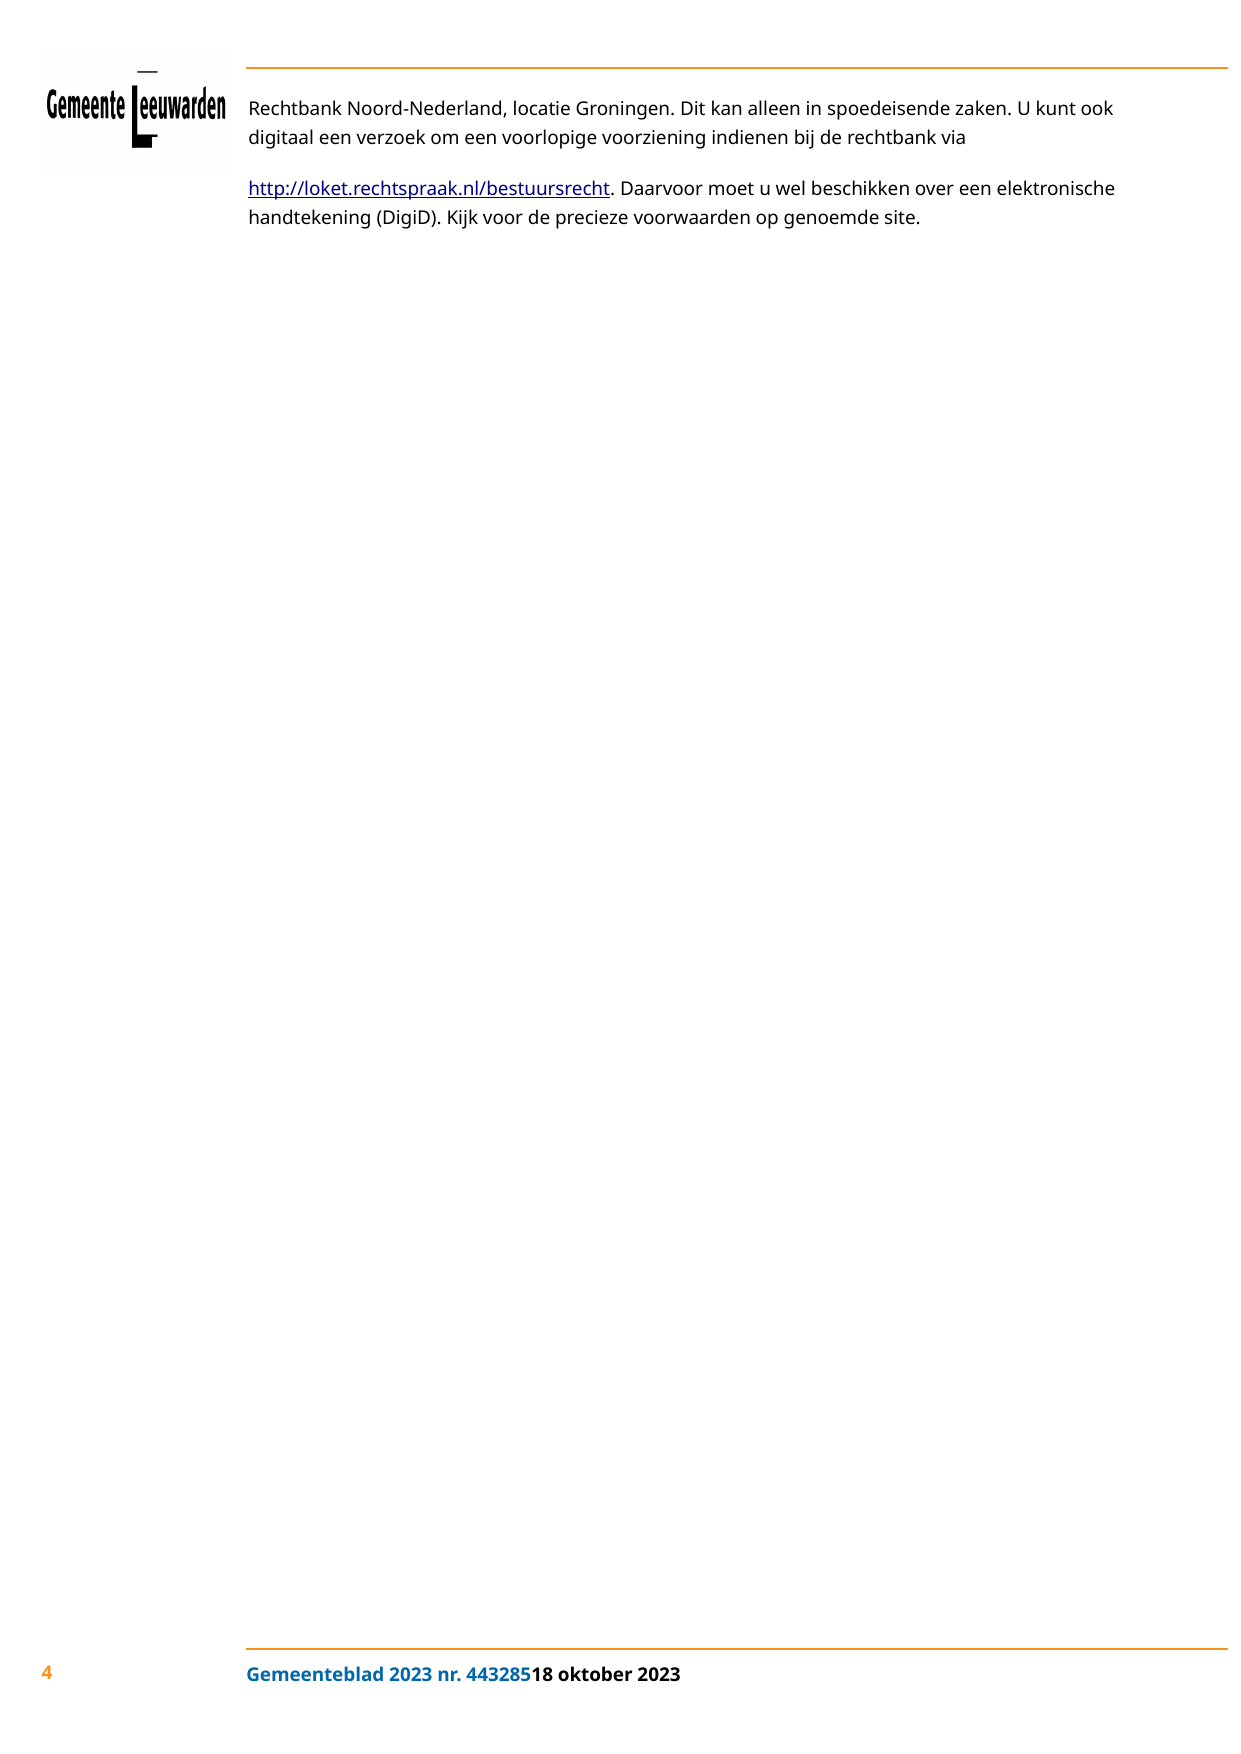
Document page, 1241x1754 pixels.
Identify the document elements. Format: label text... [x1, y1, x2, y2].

text Rechtbank Noord-Nederland, locatie Groningen. Dit kan alleen in spoedeisende zaken. U kunt ook digitaal een verzoek om een voorlopige voorziening indienen bij de rechtbank via [248, 95, 1152, 150]
text http://loket.rechtspraak.nl/bestuursrecht. Daarvoor moet u wel beschikken over een elektronische handtekening (DigiD). Kijk voor de precieze voorwaarden op genoemde site. [248, 175, 1152, 230]
picture [41, 47, 231, 172]
